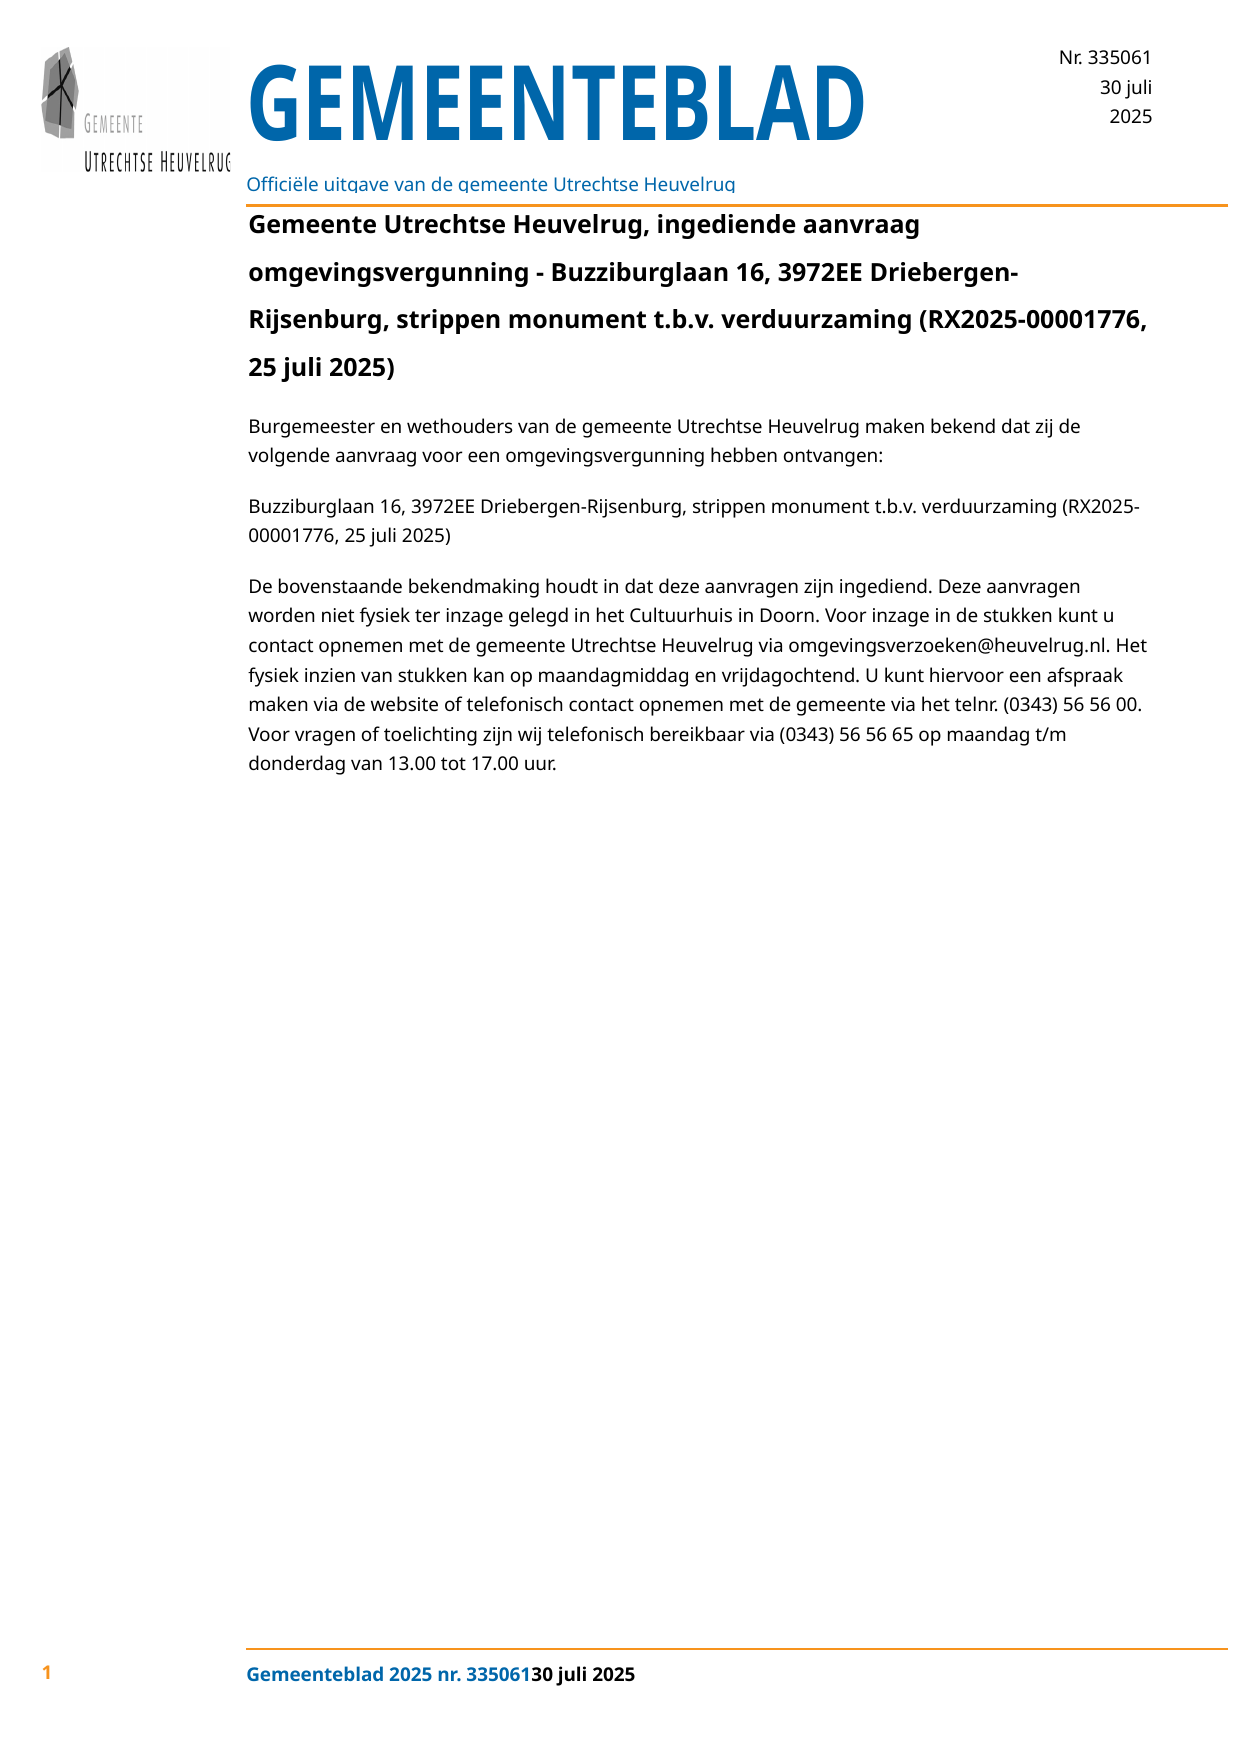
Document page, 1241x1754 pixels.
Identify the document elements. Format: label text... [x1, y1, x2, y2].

text Buzziburglaan 16, 3972EE Driebergen-Rijsenburg, strippen monument t.b.v. verduurzaming (RX2025-00001776, 25 juli 2025) [248, 493, 1152, 548]
text De bovenstaande bekendmaking houdt in dat deze aanvragen zijn ingediend. Deze aanvragen worden niet fysiek ter inzage gelegd in het Cultuurhuis in Doorn. Voor inzage in de stukken kunt u contact opnemen met de gemeente Utrechtse Heuvelrug via omgevingsverzoeken@heuvelrug.nl. Het fysiek inzien van stukken kan op maandagmiddag en vrijdagochtend. U kunt hiervoor een afspraak maken via de website of telefonisch contact opnemen met de gemeente via het telnr. (0343) 56 56 00. Voor vragen of toelichting zijn wij telefonisch bereikbaar via (0343) 56 56 65 op maandag t/m donderdag van 13.00 tot 17.00 uur. [248, 573, 1152, 776]
text Burgemeester en wethouders van de gemeente Utrechtse Heuvelrug maken bekend dat zij de volgende aanvraag voor een omgevingsvergunning hebben ontvangen: [248, 413, 1152, 468]
picture [41, 47, 231, 172]
text Gemeente Utrechtse Heuvelrug, ingediende aanvraag omgevingsvergunning - Buzziburglaan 16, 3972EE Driebergen-Rijsenburg, strippen monument t.b.v. verduurzaming (RX2025-00001776, 25 juli 2025) [248, 207, 1152, 384]
